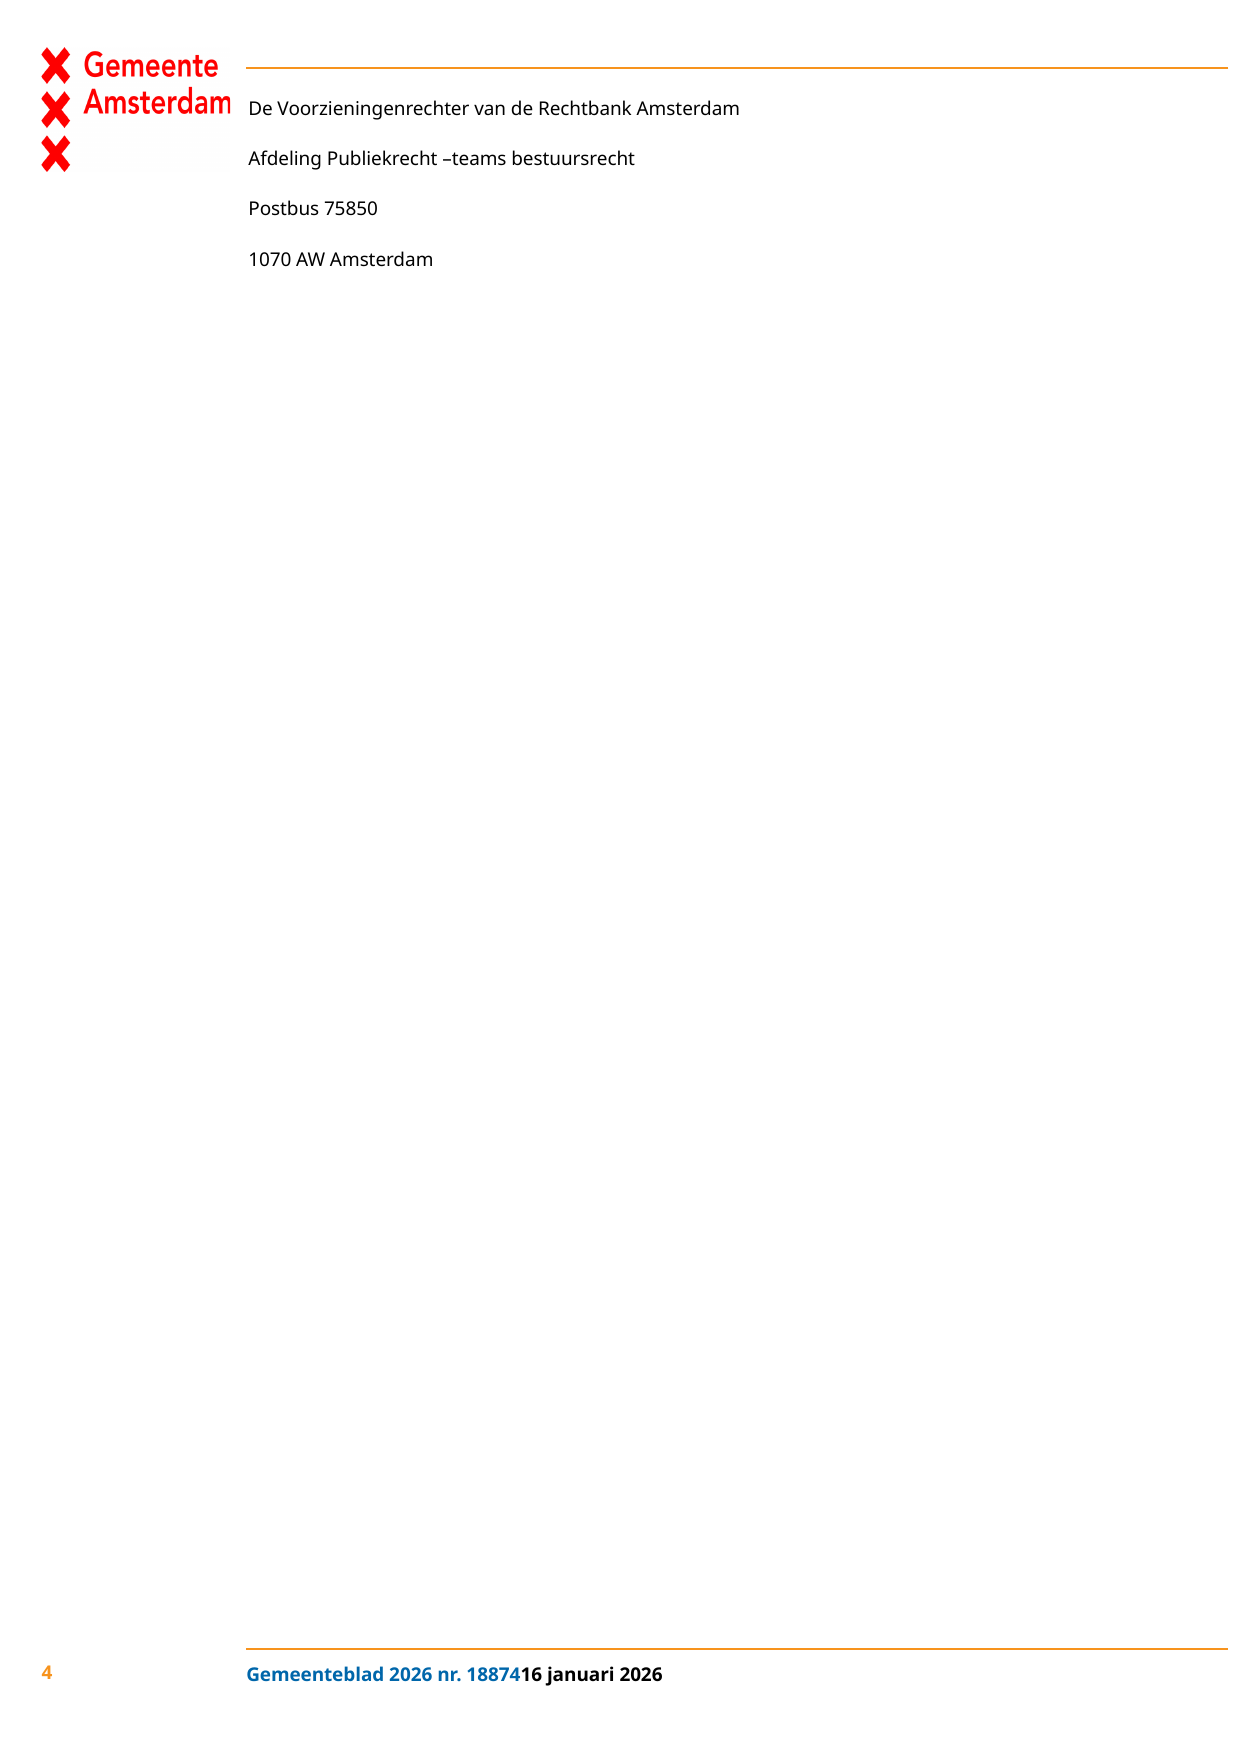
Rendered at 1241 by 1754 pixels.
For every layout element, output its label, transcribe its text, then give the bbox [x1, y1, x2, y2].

text De Voorzieningenrechter van de Rechtbank Amsterdam [248, 95, 1152, 121]
picture [41, 47, 231, 172]
text Postbus 75850 [248, 196, 1152, 221]
text 1070 AW Amsterdam [248, 246, 1152, 272]
text Afdeling Publiekrecht –teams bestuursrecht [248, 145, 1152, 171]
